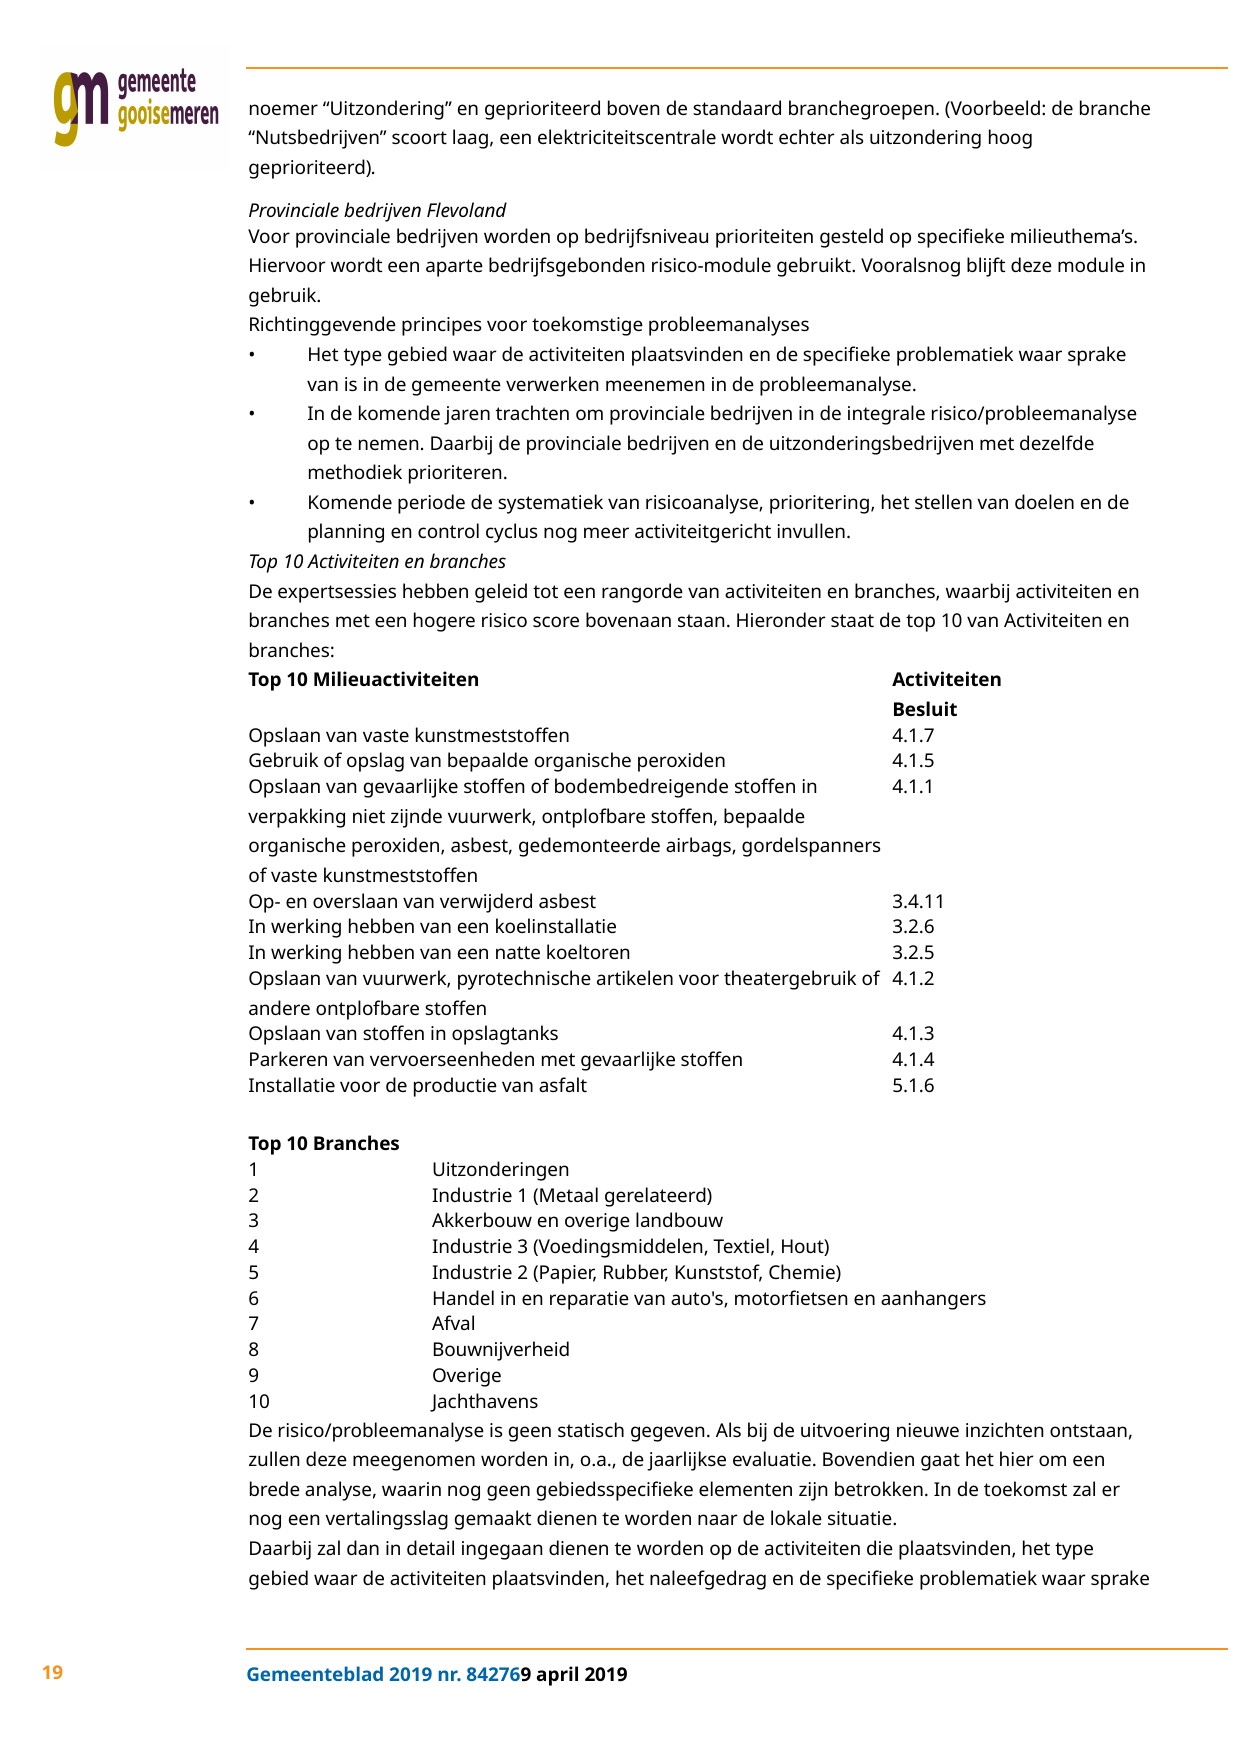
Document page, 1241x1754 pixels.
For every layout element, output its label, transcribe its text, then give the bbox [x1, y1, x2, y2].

table_cell Industrie 1 (Metaal gerelateerd) [432, 1182, 1152, 1208]
text De risico/probleemanalyse is geen statisch gegeven. Als bij de uitvoering nieuwe inzichten ontstaan, zullen deze meegenomen worden in, o.a., de jaarlijkse evaluatie. Bovendien gaat het hier om een brede analyse, waarin nog geen gebiedsspecifieke elementen zijn betrokken. In de toekomst zal er nog een vertalingsslag gemaakt dienen te worden naar de lokale situatie. [248, 1417, 1152, 1531]
table_cell 3.2.6 [892, 914, 1152, 939]
table_cell Uitzonderingen [432, 1156, 1152, 1182]
table_cell Overige [432, 1362, 1152, 1388]
table_cell Opslaan van vuurwerk, pyrotechnische artikelen voor theatergebruik of andere ontplofbare stoffen [248, 965, 892, 1020]
text noemer “Uitzondering” en geprioriteerd boven de standaard branchegroepen. (Voorbeeld: de branche “Nutsbedrijven” scoort laag, een elektriciteitscentrale wordt echter als uitzondering hoog geprioriteerd). [248, 95, 1152, 180]
table_cell Akkerbouw en overige landbouw [432, 1208, 1152, 1233]
table_cell Op- en overslaan van verwijderd asbest [248, 888, 892, 914]
table_cell Opslaan van vaste kunstmeststoffen [248, 722, 892, 748]
table_cell 4.1.3 [892, 1020, 1152, 1046]
table_cell 5.1.6 [892, 1072, 1152, 1098]
table_cell In werking hebben van een natte koeltoren [248, 939, 892, 965]
text Top 10 Activiteiten en branches [248, 548, 1152, 574]
table_header Activiteiten Besluit [892, 667, 1152, 722]
picture [41, 47, 231, 172]
table_cell Handel in en reparatie van auto's, motorfietsen en aanhangers [432, 1285, 1152, 1311]
text Provinciale bedrijven Flevoland [248, 197, 1152, 223]
table_cell In werking hebben van een koelinstallatie [248, 914, 892, 939]
table_cell 9 [248, 1362, 432, 1388]
text Voor provinciale bedrijven worden op bedrijfsniveau prioriteiten gesteld op specifieke milieuthema’s. Hiervoor wordt een aparte bedrijfsgebonden risico-module gebruikt. Vooralsnog blijft deze module in gebruik. [248, 223, 1152, 308]
table_cell 3.2.5 [892, 939, 1152, 965]
text Richtinggevende principes voor toekomstige probleemanalyses [248, 312, 1152, 337]
table_cell Parkeren van vervoerseenheden met gevaarlijke stoffen [248, 1046, 892, 1072]
table_cell 4.1.2 [892, 965, 1152, 1020]
text Daarbij zal dan in detail ingegaan dienen te worden op de activiteiten die plaatsvinden, het type gebied waar de activiteiten plaatsvinden, het naleefgedrag en de specifieke problematiek waar sprake [248, 1535, 1152, 1590]
table_header Top 10 Branches [248, 1131, 1152, 1156]
list Het type gebied waar de activiteiten plaatsvinden en de specifieke problematiek waar sprake van is in de gemeente verwerken meenemen in de probleemanalyse. [248, 341, 1152, 396]
table_cell Installatie voor de productie van asfalt [248, 1072, 892, 1098]
table_cell Gebruik of opslag van bepaalde organische peroxiden [248, 748, 892, 773]
table_cell 4 [248, 1234, 432, 1259]
table_cell 8 [248, 1336, 432, 1362]
table_cell 4.1.7 [892, 722, 1152, 748]
table_cell 10 [248, 1388, 432, 1413]
table_cell 3 [248, 1208, 432, 1233]
table_cell 1 [248, 1156, 432, 1182]
table_cell Industrie 2 (Papier, Rubber, Kunststof, Chemie) [432, 1259, 1152, 1285]
table_cell 4.1.5 [892, 748, 1152, 773]
text De expertsessies hebben geleid tot een rangorde van activiteiten en branches, waarbij activiteiten en branches met een hogere risico score bovenaan staan. Hieronder staat de top 10 van Activiteiten en branches: [248, 578, 1152, 663]
table_cell 7 [248, 1311, 432, 1336]
table_cell Bouwnijverheid [432, 1336, 1152, 1362]
table_cell 4.1.1 [892, 774, 1152, 888]
table_cell Opslaan van gevaarlijke stoffen of bodembedreigende stoffen in verpakking niet zijnde vuurwerk, ontplofbare stoffen, bepaalde organische peroxiden, asbest, gedemonteerde airbags, gordelspanners of vaste kunstmeststoffen [248, 774, 892, 888]
table_cell 2 [248, 1182, 432, 1208]
table_cell 5 [248, 1259, 432, 1285]
list Komende periode de systematiek van risicoanalyse, prioritering, het stellen van doelen en de planning en control cyclus nog meer activiteitgericht invullen. [248, 489, 1152, 544]
table_cell Jachthavens [432, 1388, 1152, 1413]
table_header Top 10 Milieuactiviteiten [248, 667, 892, 722]
table_cell Industrie 3 (Voedingsmiddelen, Textiel, Hout) [432, 1234, 1152, 1259]
list In de komende jaren trachten om provinciale bedrijven in de integrale risico/probleemanalyse op te nemen. Daarbij de provinciale bedrijven en de uitzonderingsbedrijven met dezelfde methodiek prioriteren. [248, 400, 1152, 485]
table_cell 4.1.4 [892, 1046, 1152, 1072]
table_cell Afval [432, 1311, 1152, 1336]
table_cell 6 [248, 1285, 432, 1311]
table_cell Opslaan van stoffen in opslagtanks [248, 1020, 892, 1046]
table_cell 3.4.11 [892, 888, 1152, 914]
